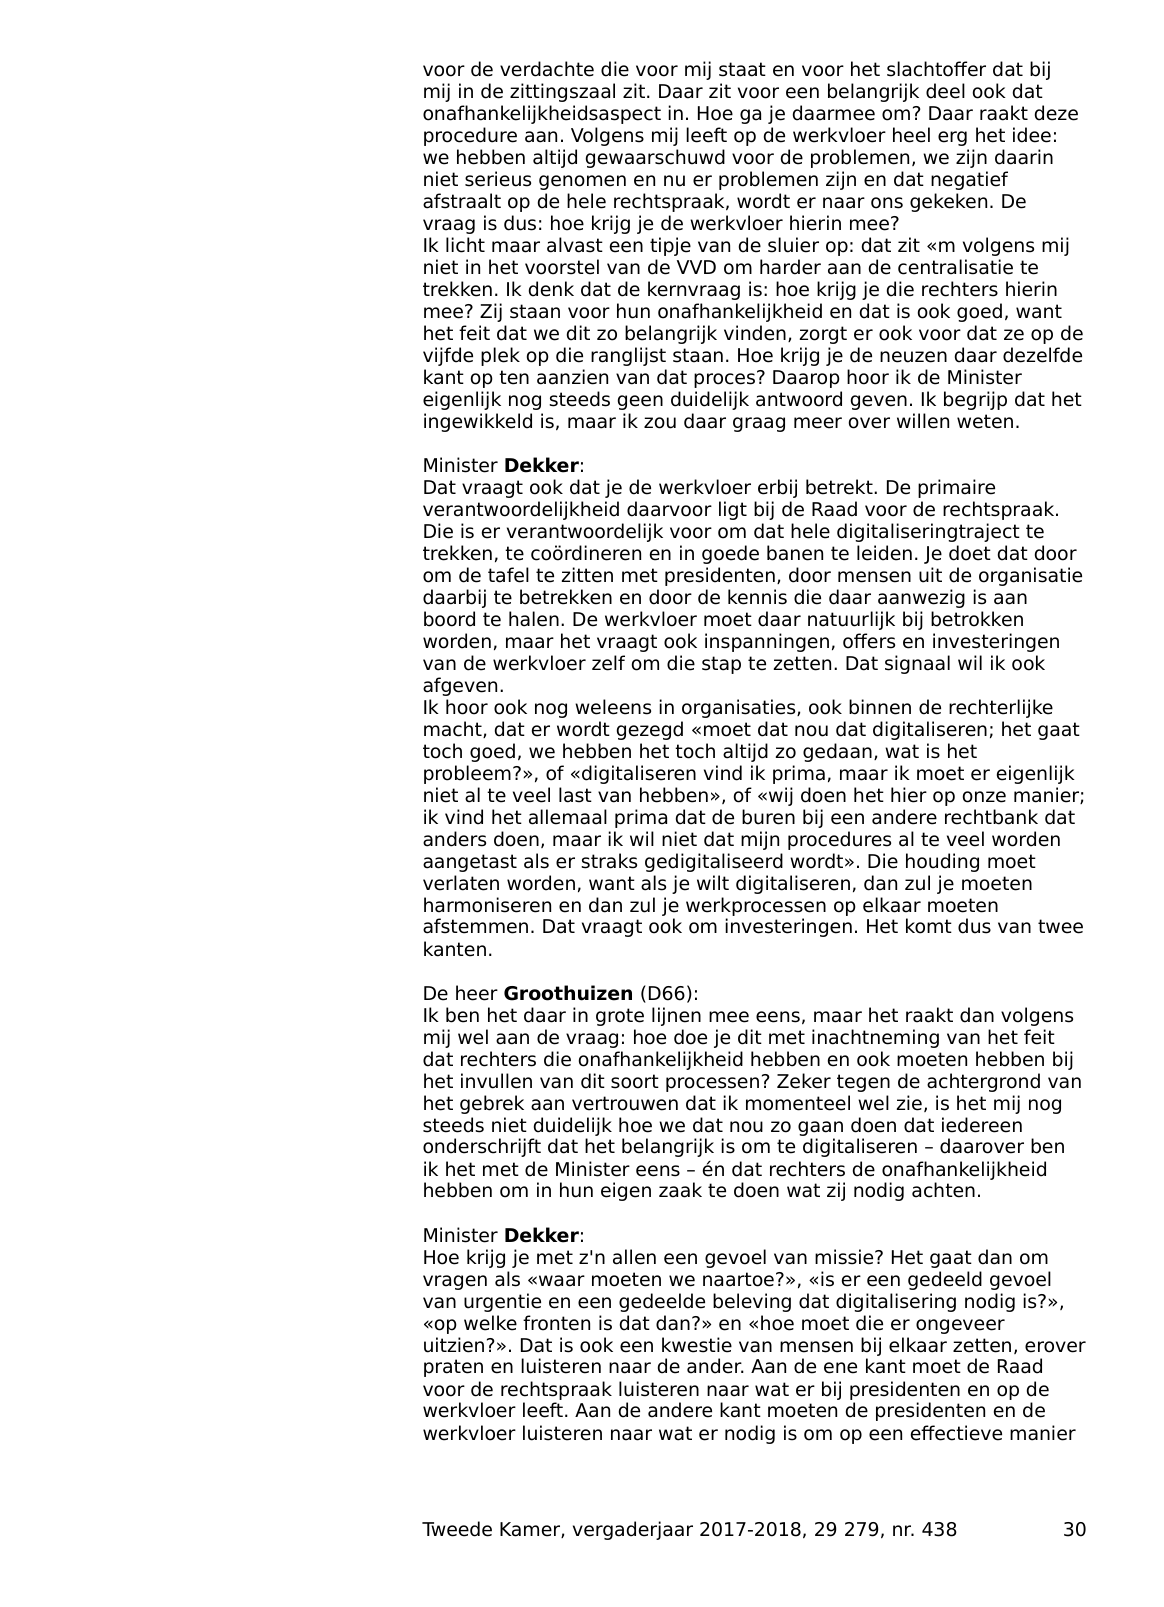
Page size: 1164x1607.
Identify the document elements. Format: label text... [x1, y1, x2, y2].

text Ik hoor ook nog weleens in organisaties, ook binnen de rechterlijke macht, dat er wordt gezegd «moet dat nou dat digitaliseren; het gaat toch goed, we hebben het toch altijd zo gedaan, wat is het probleem?», of «digitaliseren vind ik prima, maar ik moet er eigenlijk niet al te veel last van hebben», of «wij doen het hier op onze manier; ik vind het allemaal prima dat de buren bij een andere rechtbank dat anders doen, maar ik wil niet dat mijn procedures al te veel worden aangetast als er straks gedigitaliseerd wordt». Die houding moet verlaten worden, want als je wilt digitaliseren, dan zul je moeten harmoniseren en dan zul je werkprocessen op elkaar moeten afstemmen. Dat vraagt ook om investeringen. Het komt dus van twee kanten. [422, 697, 1087, 960]
text voor de verdachte die voor mij staat en voor het slachtoffer dat bij mij in de zittingszaal zit. Daar zit voor een belangrijk deel ook dat onafhankelijkheidsaspect in. Hoe ga je daarmee om? Daar raakt deze procedure aan. Volgens mij leeft op de werkvloer heel erg het idee: we hebben altijd gewaarschuwd voor de problemen, we zijn daarin niet serieus genomen en nu er problemen zijn en dat negatief afstraalt op de hele rechtspraak, wordt er naar ons gekeken. De vraag is dus: hoe krijg je de werkvloer hierin mee? [422, 59, 1087, 235]
text De heer Groothuizen (D66): [422, 983, 1087, 1004]
text Dat vraagt ook dat je de werkvloer erbij betrekt. De primaire verantwoordelijkheid daarvoor ligt bij de Raad voor de rechtspraak. Die is er verantwoordelijk voor om dat hele digitaliseringtraject te trekken, te coördineren en in goede banen te leiden. Je doet dat door om de tafel te zitten met presidenten, door mensen uit de organisatie daarbij te betrekken en door de kennis die daar aanwezig is aan boord te halen. De werkvloer moet daar natuurlijk bij betrokken worden, maar het vraagt ook inspanningen, offers en investeringen van de werkvloer zelf om die stap te zetten. Dat signaal wil ik ook afgeven. [422, 477, 1087, 697]
text Hoe krijg je met z'n allen een gevoel van missie? Het gaat dan om vragen als «waar moeten we naartoe?», «is er een gedeeld gevoel van urgentie en een gedeelde beleving dat digitalisering nodig is?», «op welke fronten is dat dan?» en «hoe moet die er ongeveer uitzien?». Dat is ook een kwestie van mensen bij elkaar zetten, erover praten en luisteren naar de ander. Aan de ene kant moet de Raad voor de rechtspraak luisteren naar wat er bij presidenten en op de werkvloer leeft. Aan de andere kant moeten de presidenten en de werkvloer luisteren naar wat er nodig is om op een effectieve manier [422, 1247, 1087, 1444]
text Ik licht maar alvast een tipje van de sluier op: dat zit «m volgens mij niet in het voorstel van de VVD om harder aan de centralisatie te trekken. Ik denk dat de kernvraag is: hoe krijg je die rechters hierin mee? Zij staan voor hun onafhankelijkheid en dat is ook goed, want het feit dat we dit zo belangrijk vinden, zorgt er ook voor dat ze op de vijfde plek op die ranglijst staan. Hoe krijg je de neuzen daar dezelfde kant op ten aanzien van dat proces? Daarop hoor ik de Minister eigenlijk nog steeds geen duidelijk antwoord geven. Ik begrijp dat het ingewikkeld is, maar ik zou daar graag meer over willen weten. [422, 235, 1087, 433]
text Minister Dekker: [422, 455, 1087, 477]
text Ik ben het daar in grote lijnen mee eens, maar het raakt dan volgens mij wel aan de vraag: hoe doe je dit met inachtneming van het feit dat rechters die onafhankelijkheid hebben en ook moeten hebben bij het invullen van dit soort processen? Zeker tegen de achtergrond van het gebrek aan vertrouwen dat ik momenteel wel zie, is het mij nog steeds niet duidelijk hoe we dat nou zo gaan doen dat iedereen onderschrijft dat het belangrijk is om te digitaliseren – daarover ben ik het met de Minister eens – én dat rechters de onafhankelijkheid hebben om in hun eigen zaak te doen wat zij nodig achten. [422, 1004, 1087, 1202]
text Minister Dekker: [422, 1224, 1087, 1247]
